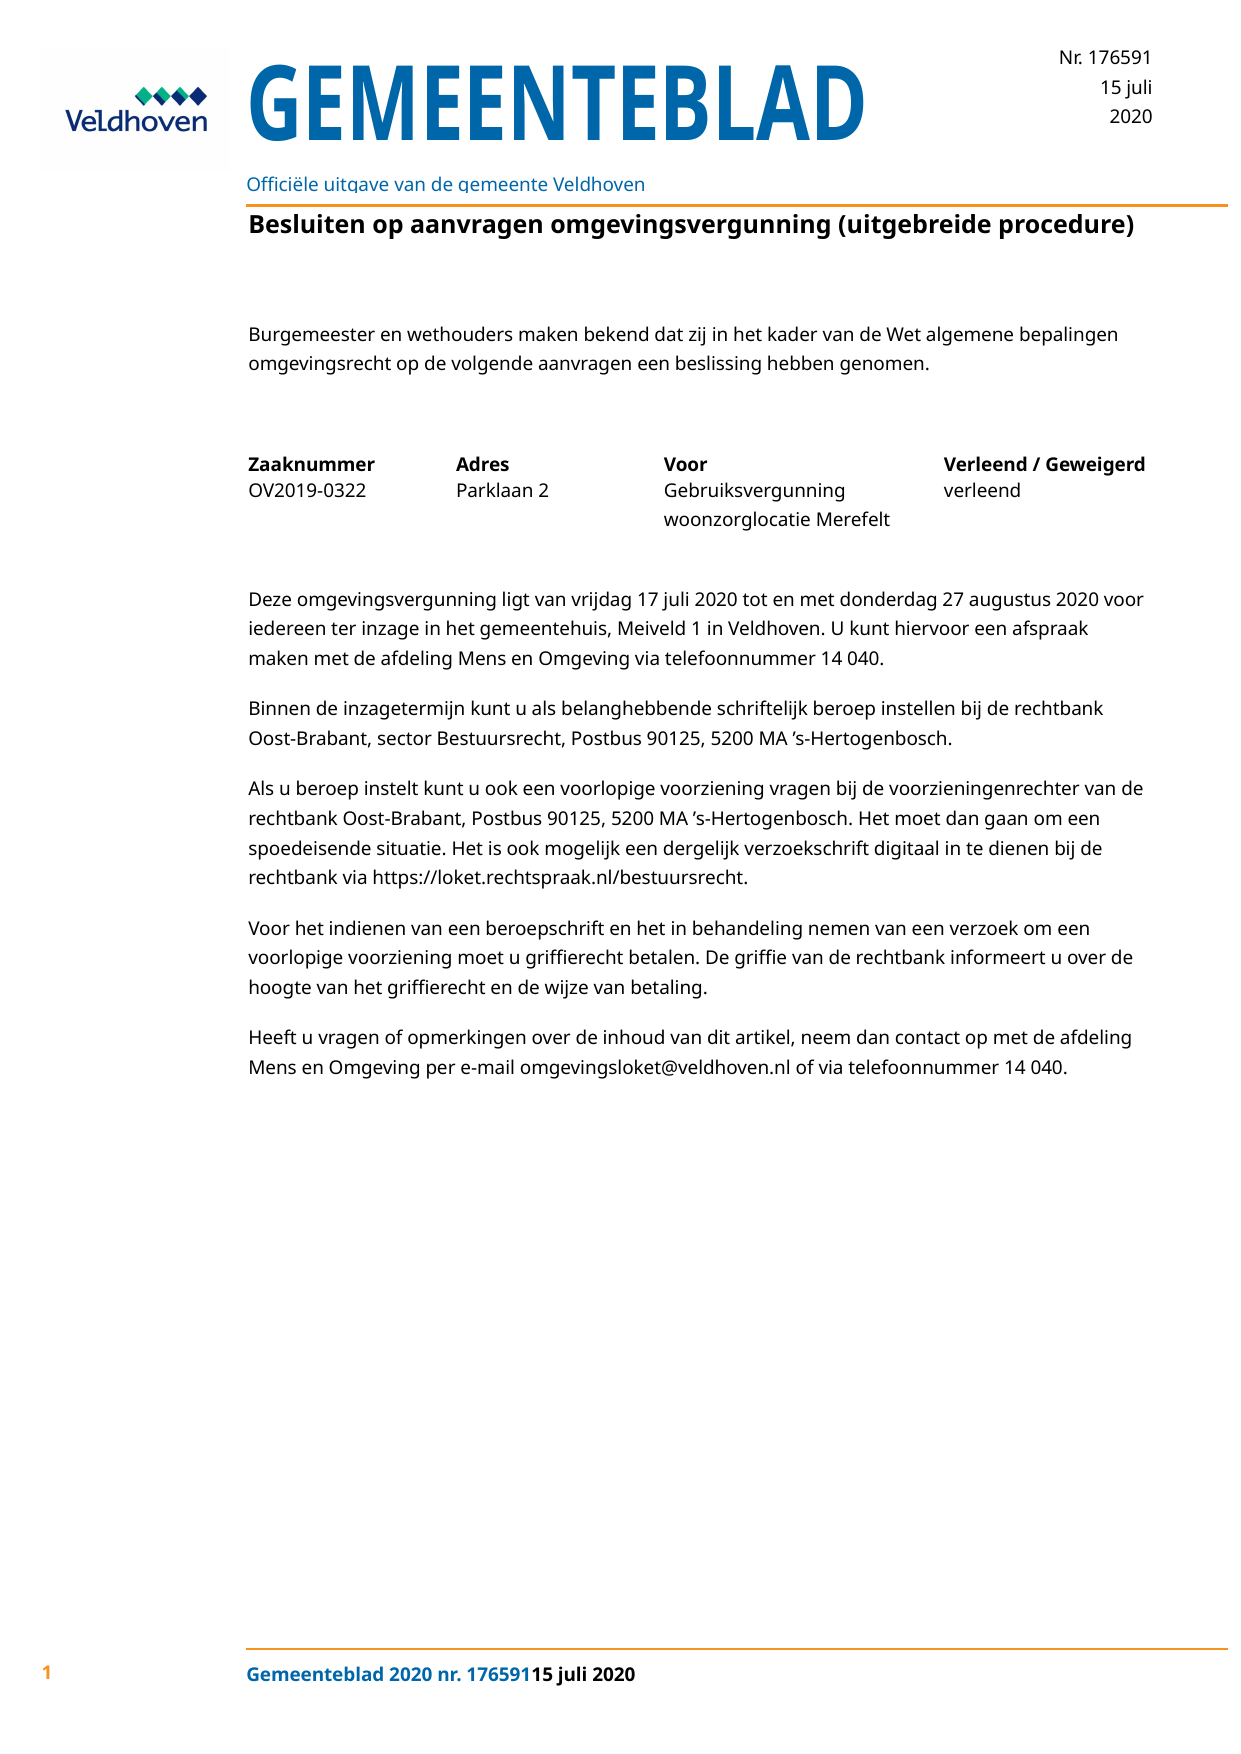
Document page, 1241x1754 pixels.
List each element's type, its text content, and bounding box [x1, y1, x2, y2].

table_header Voor [664, 451, 944, 477]
text Burgemeester en wethouders maken bekend dat zij in het kader van de Wet algemene bepalingen omgevingsrecht op de volgende aanvragen een beslissing hebben genomen. [248, 321, 1152, 376]
text Deze omgevingsvergunning ligt van vrijdag 17 juli 2020 tot en met donderdag 27 augustus 2020 voor iedereen ter inzage in het gemeentehuis, Meiveld 1 in Veldhoven. U kunt hiervoor een afspraak maken met de afdeling Mens en Omgeving via telefoonnummer 14 040. [248, 586, 1152, 671]
table_cell verleend [944, 477, 1152, 532]
text Heeft u vragen of opmerkingen over de inhoud van dit artikel, neem dan contact op met de afdeling Mens en Omgeving per e-mail omgevingsloket@veldhoven.nl of via telefoonnummer 14 040. [248, 1024, 1152, 1079]
table_cell Gebruiksvergunning woonzorglocatie Merefelt [664, 477, 944, 532]
text Binnen de inzagetermijn kunt u als belanghebbende schriftelijk beroep instellen bij de rechtbank Oost-Brabant, sector Bestuursrecht, Postbus 90125, 5200 MA ’s-Hertogenbosch. [248, 696, 1152, 751]
picture [41, 47, 231, 172]
table_cell OV2019-0322 [248, 477, 456, 532]
table_cell Parklaan 2 [456, 477, 664, 532]
text Als u beroep instelt kunt u ook een voorlopige voorziening vragen bij de voorzieningenrechter van de rechtbank Oost-Brabant, Postbus 90125, 5200 MA ’s-Hertogenbosch. Het moet dan gaan om een spoedeisende situatie. Het is ook mogelijk een dergelijk verzoekschrift digitaal in te dienen bij de rechtbank via https://loket.rechtspraak.nl/bestuursrecht. [248, 776, 1152, 890]
table_header Zaaknummer [248, 451, 456, 477]
table_header Verleend / Geweigerd [944, 451, 1152, 477]
text Voor het indienen van een beroepschrift en het in behandeling nemen van een verzoek om een voorlopige voorziening moet u griffierecht betalen. De griffie van de rechtbank informeert u over de hoogte van het griffierecht en de wijze van betaling. [248, 915, 1152, 999]
table_header Adres [456, 451, 664, 477]
text Besluiten op aanvragen omgevingsvergunning (uitgebreide procedure) [248, 207, 1152, 241]
